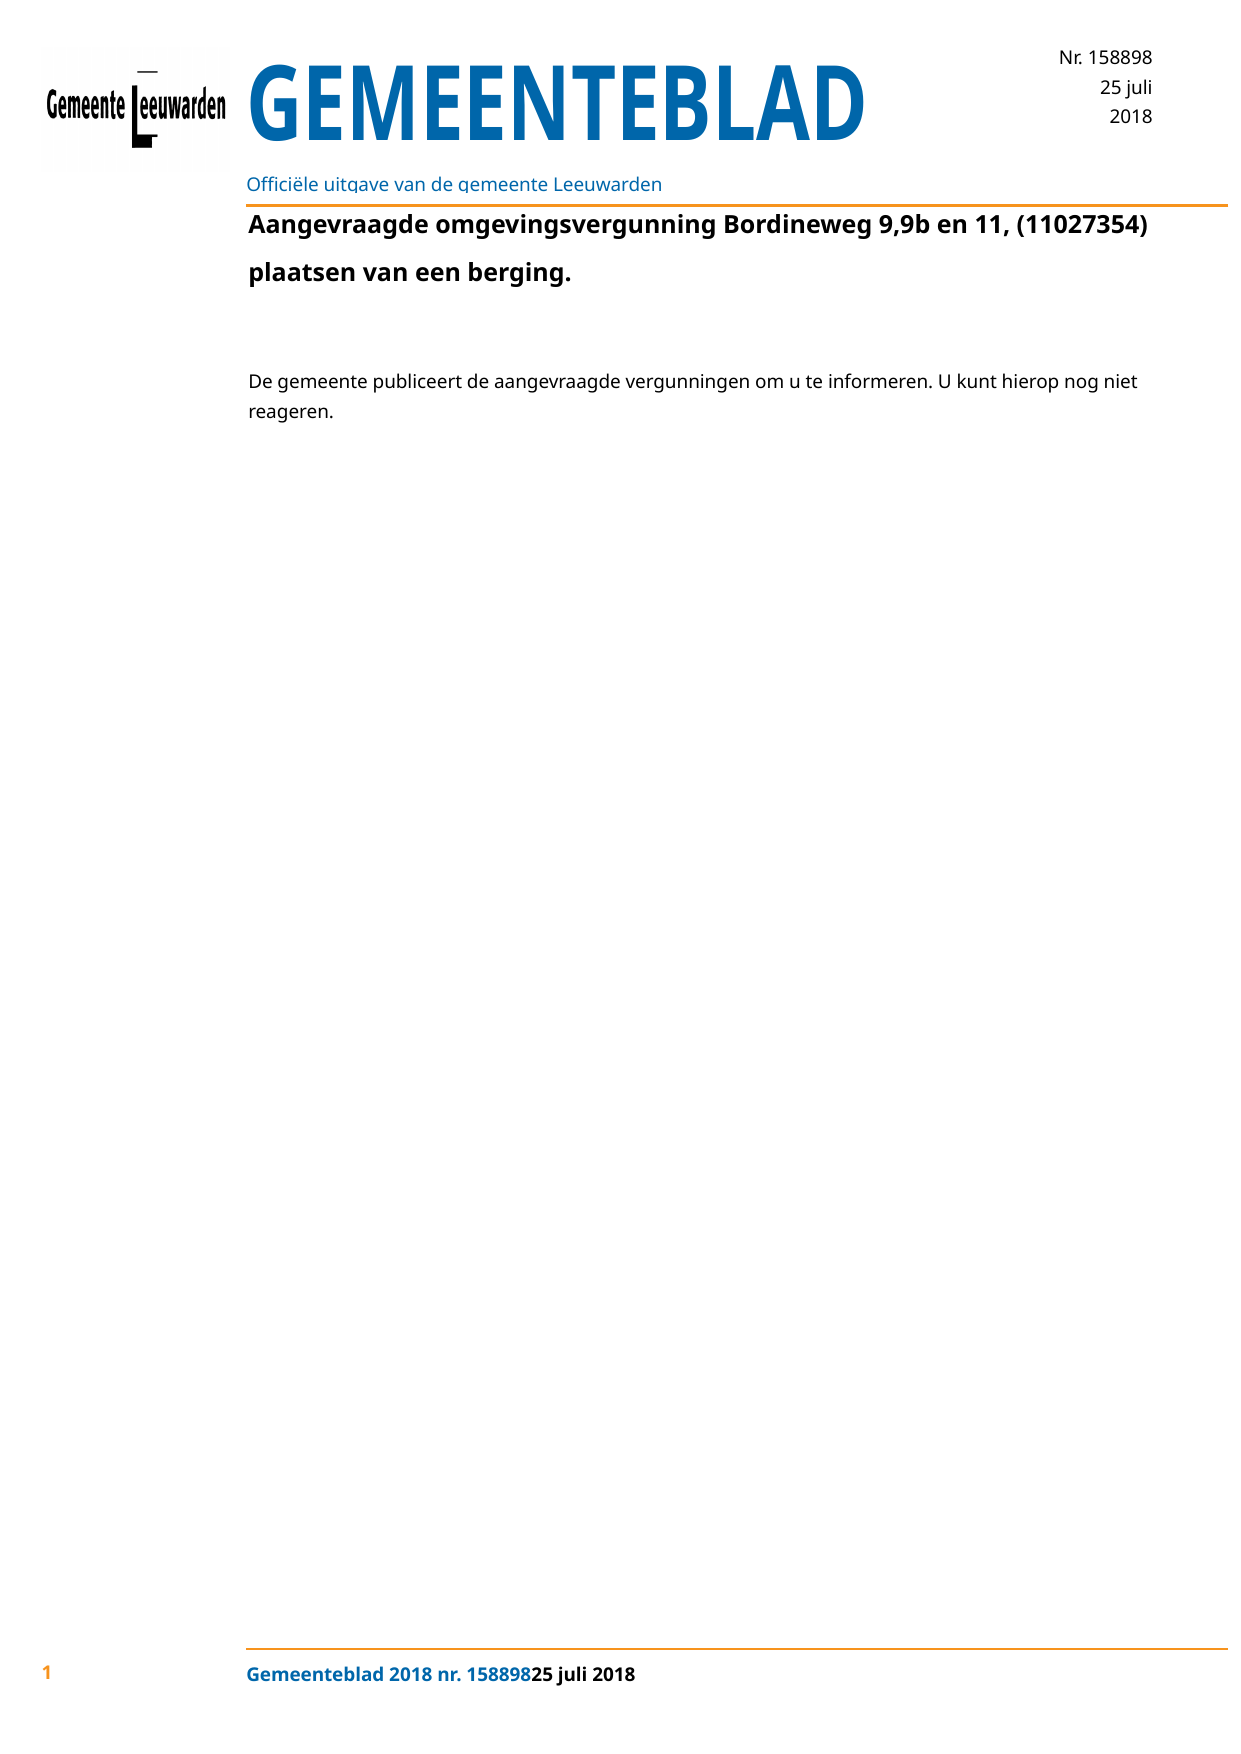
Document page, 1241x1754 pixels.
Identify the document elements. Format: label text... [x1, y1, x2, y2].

picture [41, 47, 231, 172]
text De gemeente publiceert de aangevraagde vergunningen om u te informeren. U kunt hierop nog niet reageren. [248, 368, 1152, 424]
text Aangevraagde omgevingsvergunning Bordineweg 9,9b en 11, (11027354) plaatsen van een berging. [248, 207, 1152, 288]
